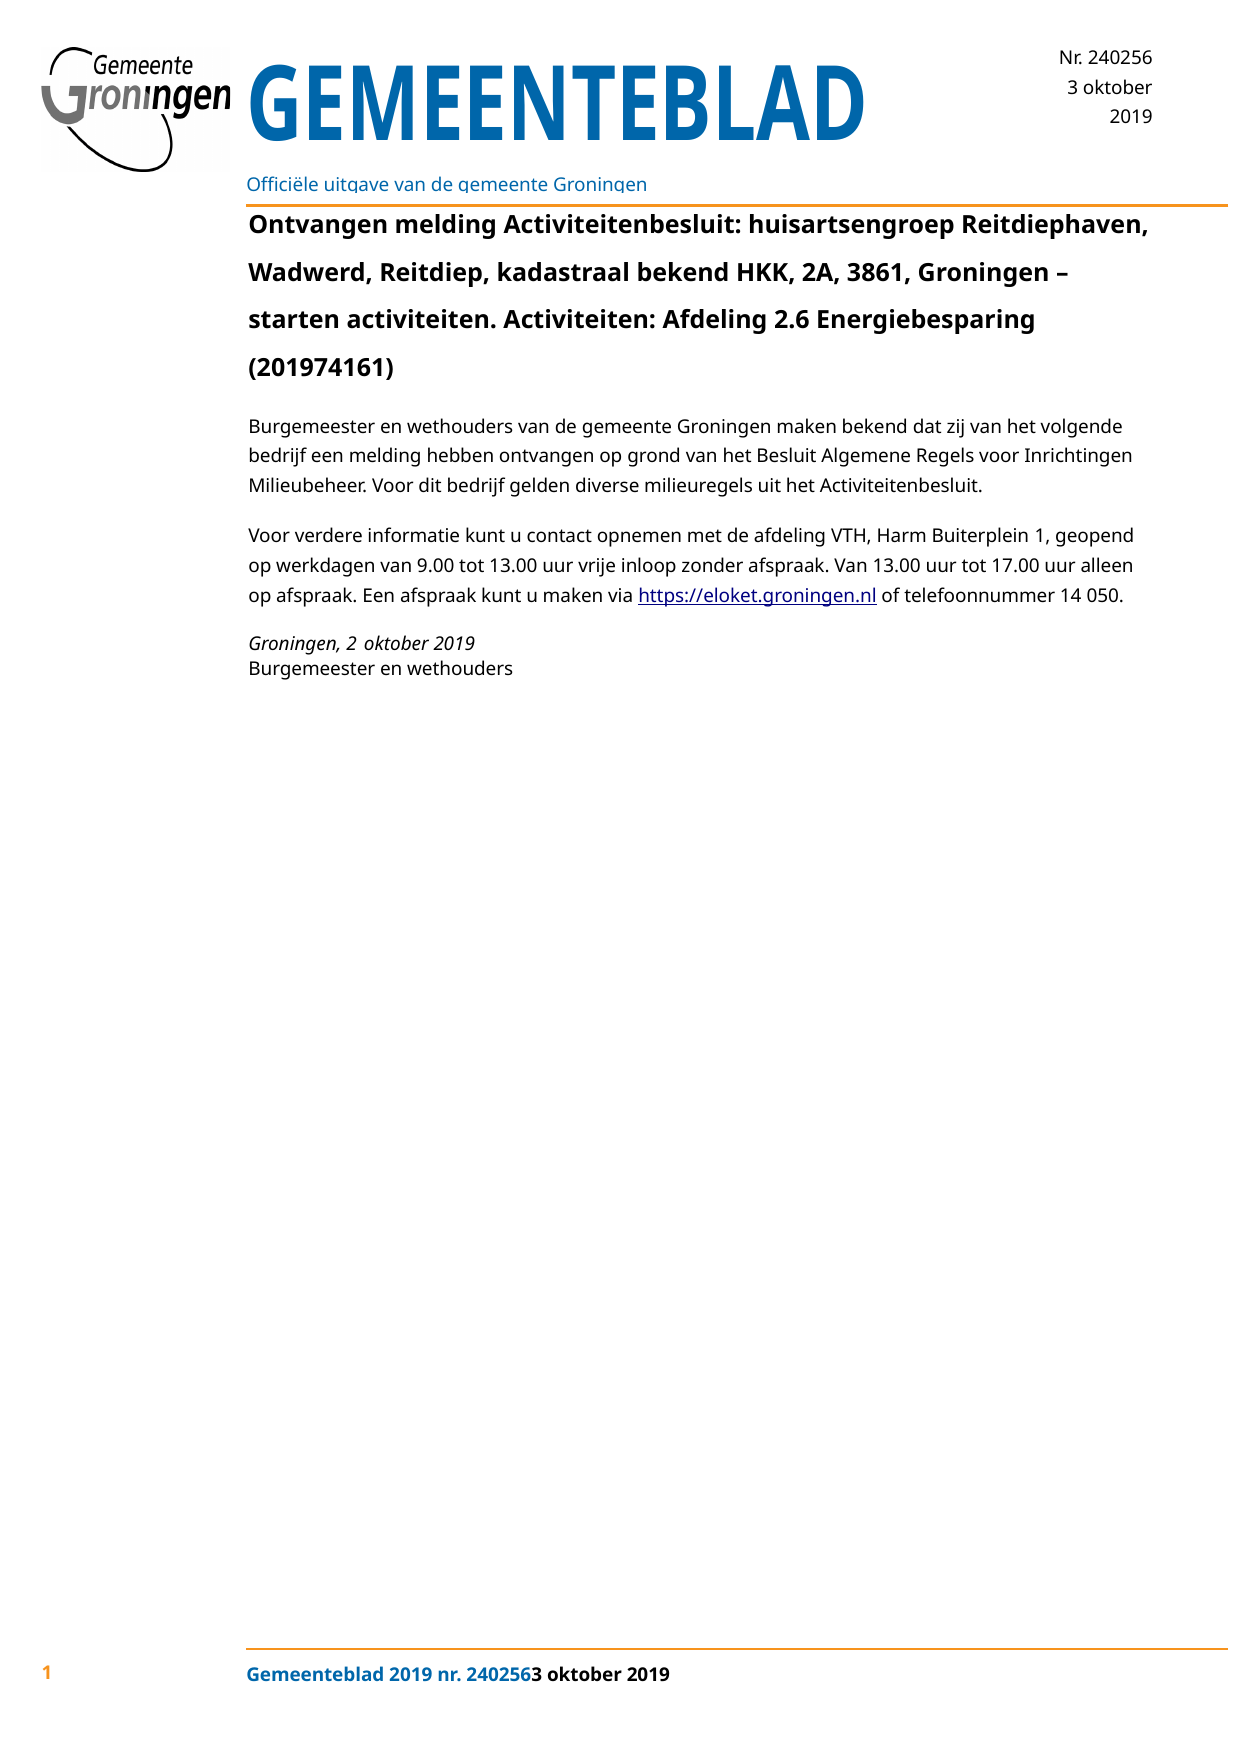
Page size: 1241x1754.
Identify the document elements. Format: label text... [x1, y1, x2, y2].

picture [41, 47, 231, 172]
text Ontvangen melding Activiteitenbesluit: huisartsengroep Reitdiephaven, Wadwerd, Reitdiep, kadastraal bekend HKK, 2A, 3861, Groningen – starten activiteiten. Activiteiten: Afdeling 2.6 Energiebesparing (201974161) [248, 207, 1152, 384]
text Voor verdere informatie kunt u contact opnemen met de afdeling VTH, Harm Buiterplein 1, geopend op werkdagen van 9.00 tot 13.00 uur vrije inloop zonder afspraak. Van 13.00 uur tot 17.00 uur alleen op afspraak. Een afspraak kunt u maken via https://eloket.groningen.nl of telefoonnummer 14 050. [248, 523, 1152, 608]
text Groningen, 2 oktober 2019 [248, 630, 1152, 655]
text Burgemeester en wethouders [248, 655, 1152, 681]
text Burgemeester en wethouders van de gemeente Groningen maken bekend dat zij van het volgende bedrijf een melding hebben ontvangen op grond van het Besluit Algemene Regels voor Inrichtingen Milieubeheer. Voor dit bedrijf gelden diverse milieuregels uit het Activiteitenbesluit. [248, 413, 1152, 498]
